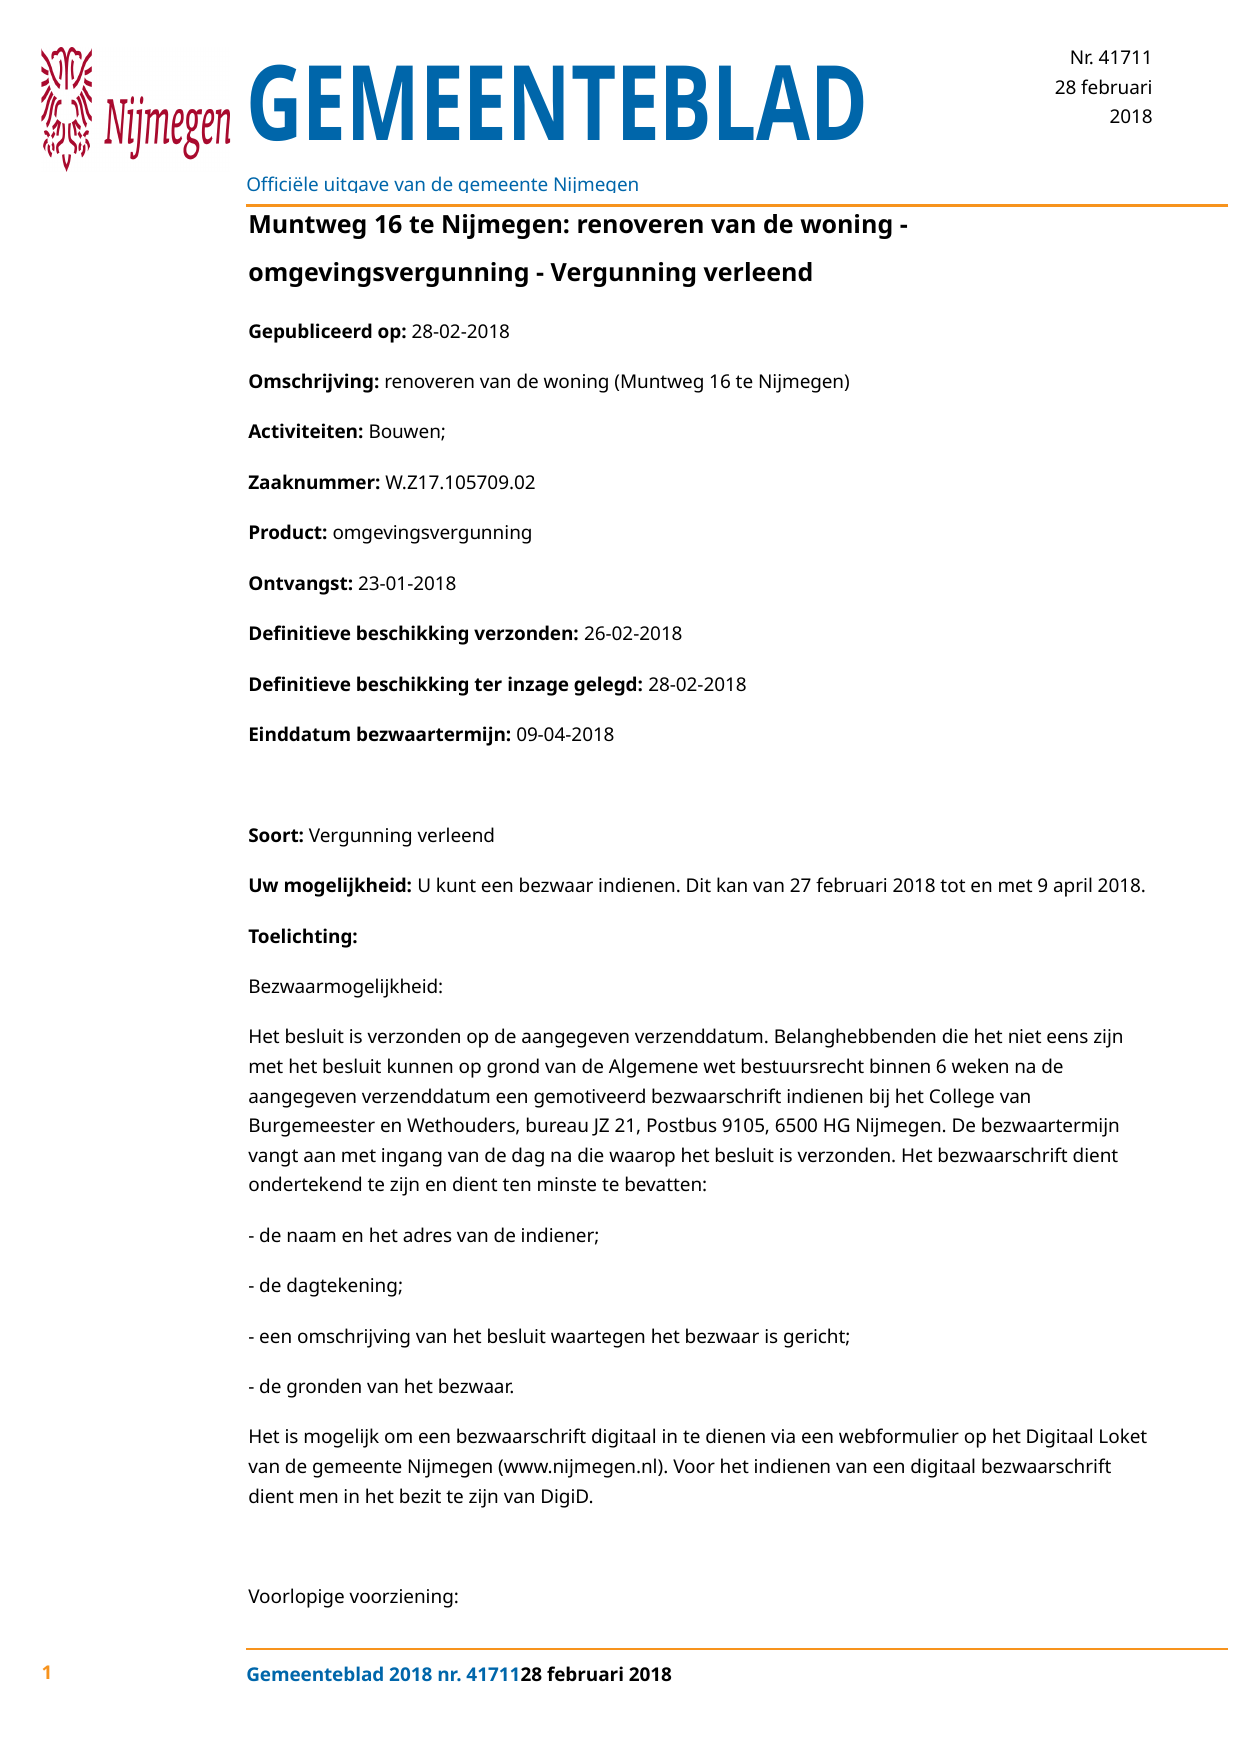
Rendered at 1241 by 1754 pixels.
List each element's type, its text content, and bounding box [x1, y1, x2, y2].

text Toelichting: [248, 923, 1152, 949]
text Soort: Vergunning verleend [248, 822, 1152, 848]
text Definitieve beschikking ter inzage gelegd: 28-02-2018 [248, 671, 1152, 697]
text Ontvangst: 23-01-2018 [248, 570, 1152, 596]
text Muntweg 16 te Nijmegen: renoveren van de woning - omgevingsvergunning - Vergunning verleend [248, 207, 1152, 288]
text Activiteiten: Bouwen; [248, 419, 1152, 444]
text Het is mogelijk om een bezwaarschrift digitaal in te dienen via een webformulier op het Digitaal Loket van de gemeente Nijmegen (www.nijmegen.nl). Voor het indienen van een digitaal bezwaarschrift dient men in het bezit te zijn van DigiD. [248, 1424, 1152, 1509]
picture [41, 47, 231, 172]
text Bezwaarmogelijkheid: [248, 973, 1152, 999]
text Het besluit is verzonden op de aangegeven verzenddatum. Belanghebbenden die het niet eens zijn met het besluit kunnen op grond van de Algemene wet bestuursrecht binnen 6 weken na de aangegeven verzenddatum een gemotiveerd bezwaarschrift indienen bij het College van Burgemeester en Wethouders, bureau JZ 21, Postbus 9105, 6500 HG Nijmegen. De bezwaartermijn vangt aan met ingang van de dag na die waarop het besluit is verzonden. Het bezwaarschrift dient ondertekend te zijn en dient ten minste te bevatten: [248, 1024, 1152, 1197]
text - de gronden van het bezwaar. [248, 1373, 1152, 1399]
text Omschrijving: renoveren van de woning (Muntweg 16 te Nijmegen) [248, 368, 1152, 394]
text - de dagtekening; [248, 1272, 1152, 1298]
text - een omschrijving van het besluit waartegen het bezwaar is gericht; [248, 1323, 1152, 1349]
text Voorlopige voorziening: [248, 1584, 1152, 1609]
text - de naam en het adres van de indiener; [248, 1222, 1152, 1248]
text Gepubliceerd op: 28-02-2018 [248, 318, 1152, 344]
text Definitieve beschikking verzonden: 26-02-2018 [248, 620, 1152, 646]
text Product: omgevingsvergunning [248, 519, 1152, 545]
text Zaaknummer: W.Z17.105709.02 [248, 469, 1152, 495]
text Einddatum bezwaartermijn: 09-04-2018 [248, 721, 1152, 747]
text Uw mogelijkheid: U kunt een bezwaar indienen. Dit kan van 27 februari 2018 tot en met 9 april 2018. [248, 872, 1152, 898]
